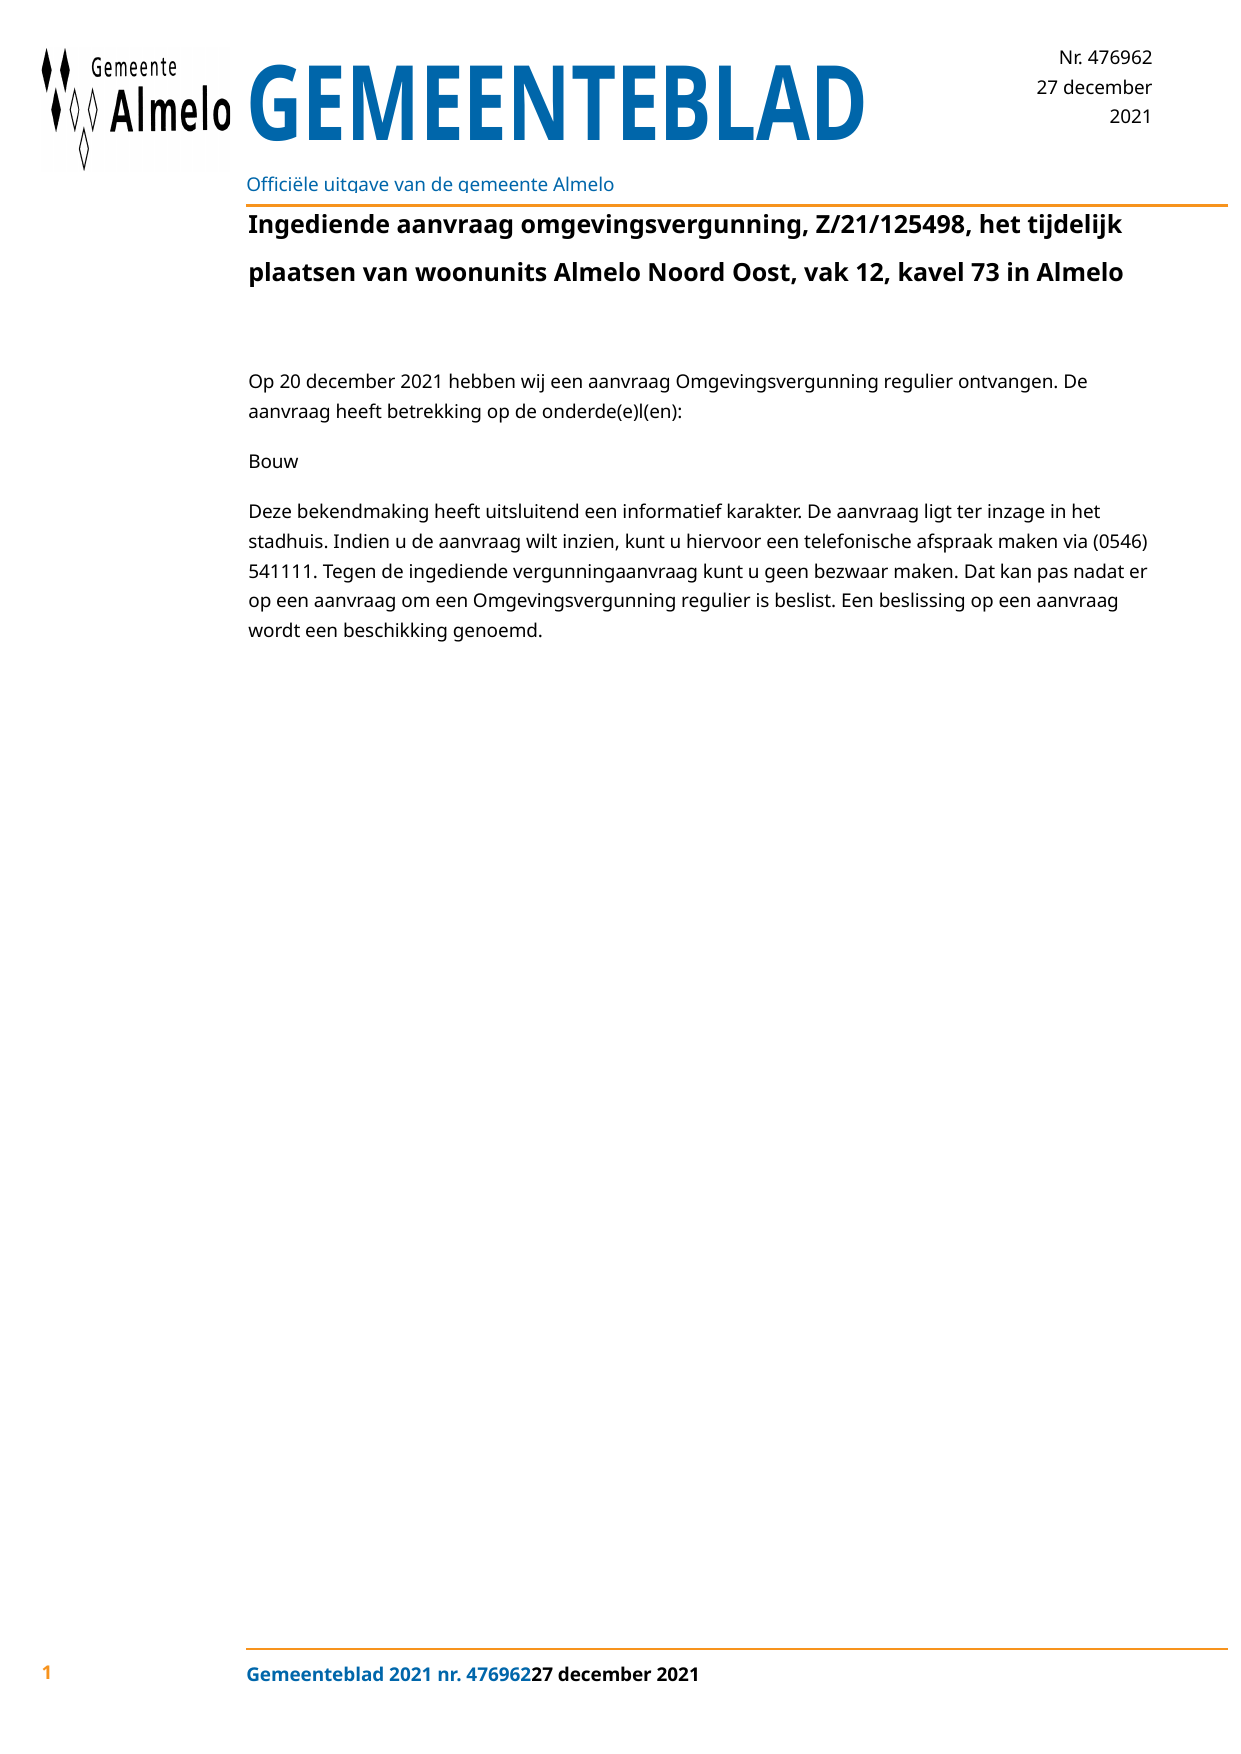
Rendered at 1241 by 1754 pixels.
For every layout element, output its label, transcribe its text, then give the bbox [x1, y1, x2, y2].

text Op 20 december 2021 hebben wij een aanvraag Omgevingsvergunning regulier ontvangen. De aanvraag heeft betrekking op de onderde(e)l(en): [248, 368, 1152, 424]
text Bouw [248, 448, 1152, 474]
picture [41, 47, 231, 172]
text Ingediende aanvraag omgevingsvergunning, Z/21/125498, het tijdelijk plaatsen van woonunits Almelo Noord Oost, vak 12, kavel 73 in Almelo [248, 207, 1152, 288]
text Deze bekendmaking heeft uitsluitend een informatief karakter. De aanvraag ligt ter inzage in het stadhuis. Indien u de aanvraag wilt inzien, kunt u hiervoor een telefonische afspraak maken via (0546) 541111. Tegen de ingediende vergunningaanvraag kunt u geen bezwaar maken. Dat kan pas nadat er op een aanvraag om een Omgevingsvergunning regulier is beslist. Een beslissing op een aanvraag wordt een beschikking genoemd. [248, 499, 1152, 643]
